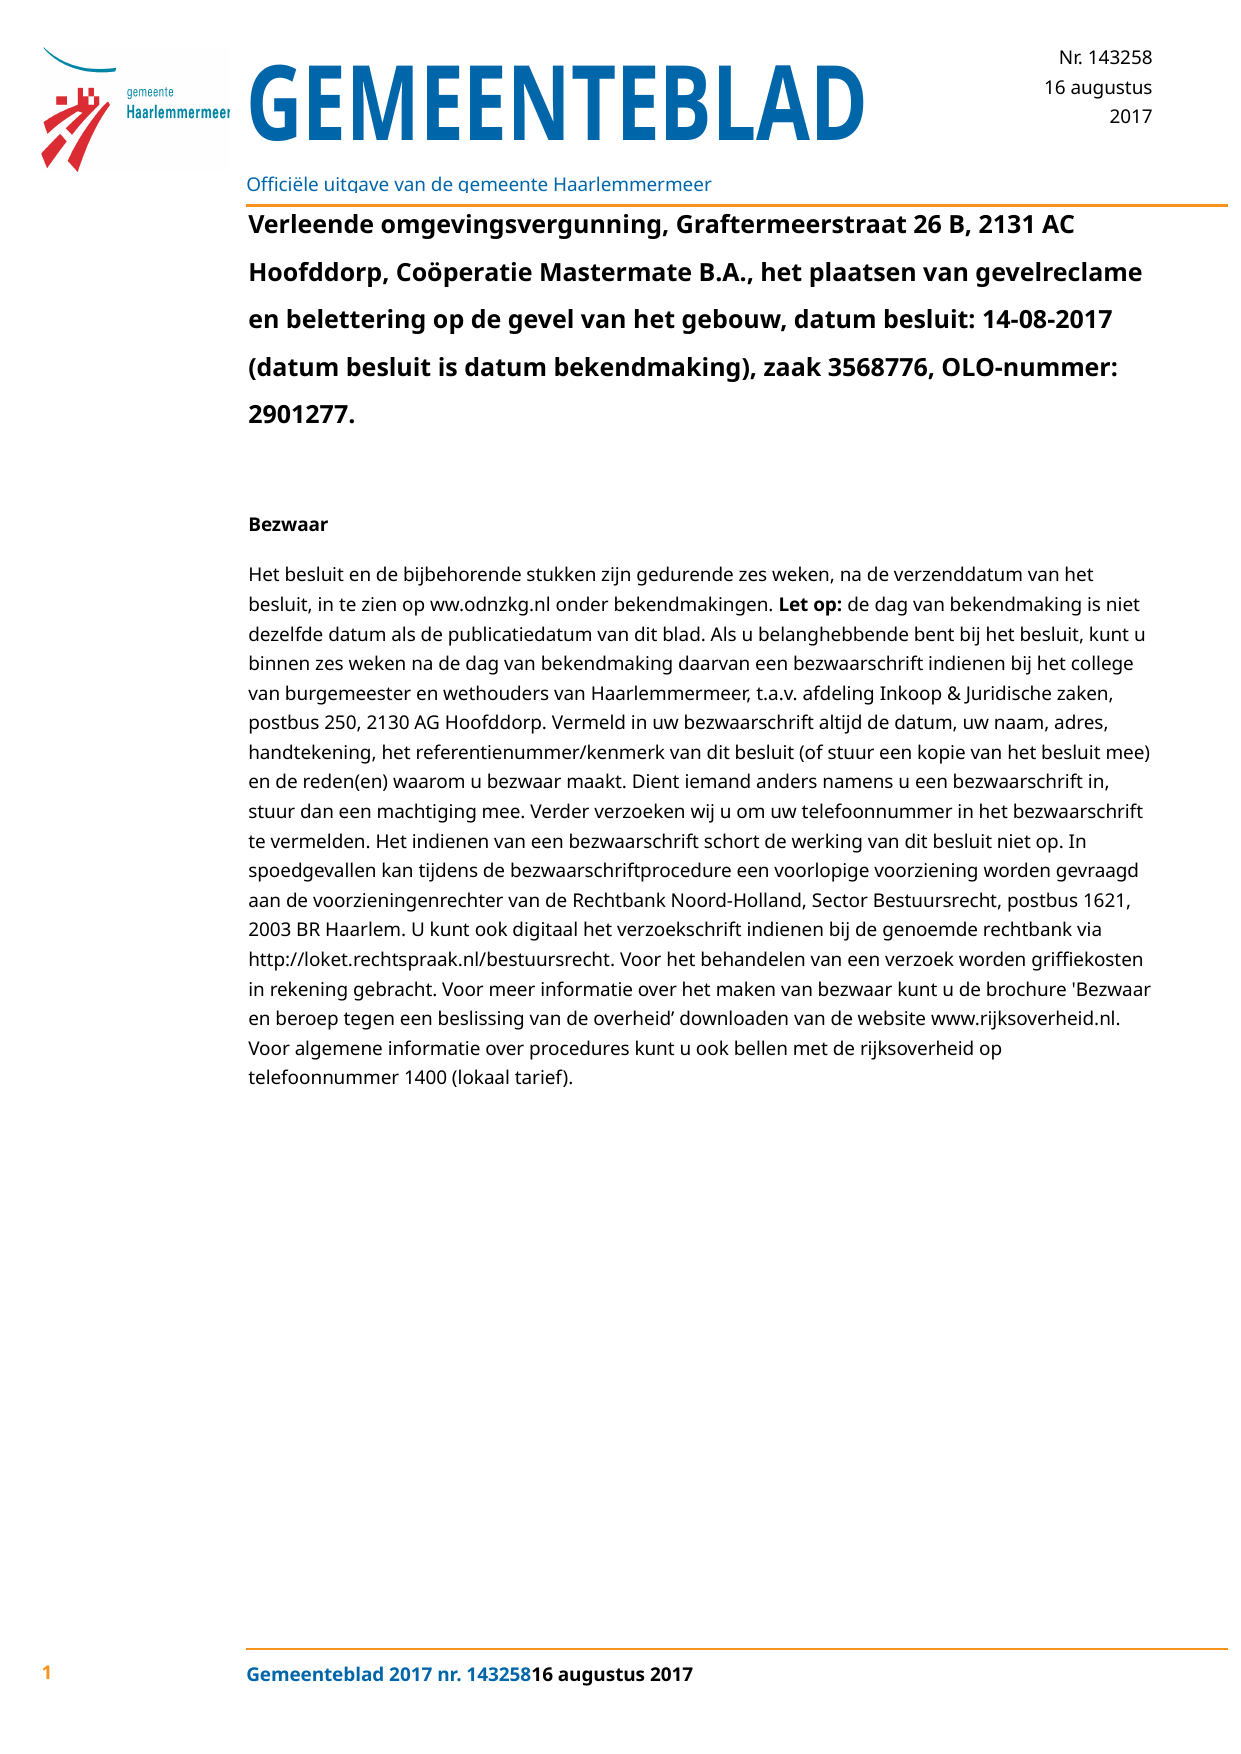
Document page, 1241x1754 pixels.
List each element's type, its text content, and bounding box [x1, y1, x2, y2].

text Verleende omgevingsvergunning, Graftermeerstraat 26 B, 2131 AC Hoofddorp, Coöperatie Mastermate B.A., het plaatsen van gevelreclame en belettering op de gevel van het gebouw, datum besluit: 14-08-2017 (datum besluit is datum bekendmaking), zaak 3568776, OLO-nummer: 2901277. [248, 207, 1152, 431]
picture [41, 47, 231, 172]
text Bezwaar [248, 511, 1152, 537]
text Het besluit en de bijbehorende stukken zijn gedurende zes weken, na de verzenddatum van het besluit, in te zien op ww.odnzkg.nl onder bekendmakingen. Let op: de dag van bekendmaking is niet dezelfde datum als de publicatiedatum van dit blad. Als u belanghebbende bent bij het besluit, kunt u binnen zes weken na de dag van bekendmaking daarvan een bezwaarschrift indienen bij het college van burgemeester en wethouders van Haarlemmermeer, t.a.v. afdeling Inkoop & Juridische zaken, postbus 250, 2130 AG Hoofddorp. Vermeld in uw bezwaarschrift altijd de datum, uw naam, adres, handtekening, het referentienummer/kenmerk van dit besluit (of stuur een kopie van het besluit mee) en de reden(en) waarom u bezwaar maakt. Dient iemand anders namens u een bezwaarschrift in, stuur dan een machtiging mee. Verder verzoeken wij u om uw telefoonnummer in het bezwaarschrift te vermelden. Het indienen van een bezwaarschrift schort de werking van dit besluit niet op. In spoedgevallen kan tijdens de bezwaarschriftprocedure een voorlopige voorziening worden gevraagd aan de voorzieningenrechter van de Rechtbank Noord-Holland, Sector Bestuursrecht, postbus 1621, 2003 BR Haarlem. U kunt ook digitaal het verzoekschrift indienen bij de genoemde rechtbank via http://loket.rechtspraak.nl/bestuursrecht. Voor het behandelen van een verzoek worden griffiekosten in rekening gebracht. Voor meer informatie over het maken van bezwaar kunt u de brochure 'Bezwaar en beroep tegen een beslissing van de overheid’ downloaden van de website www.rijksoverheid.nl. Voor algemene informatie over procedures kunt u ook bellen met de rijksoverheid op telefoonnummer 1400 (lokaal tarief). [248, 562, 1152, 1090]
